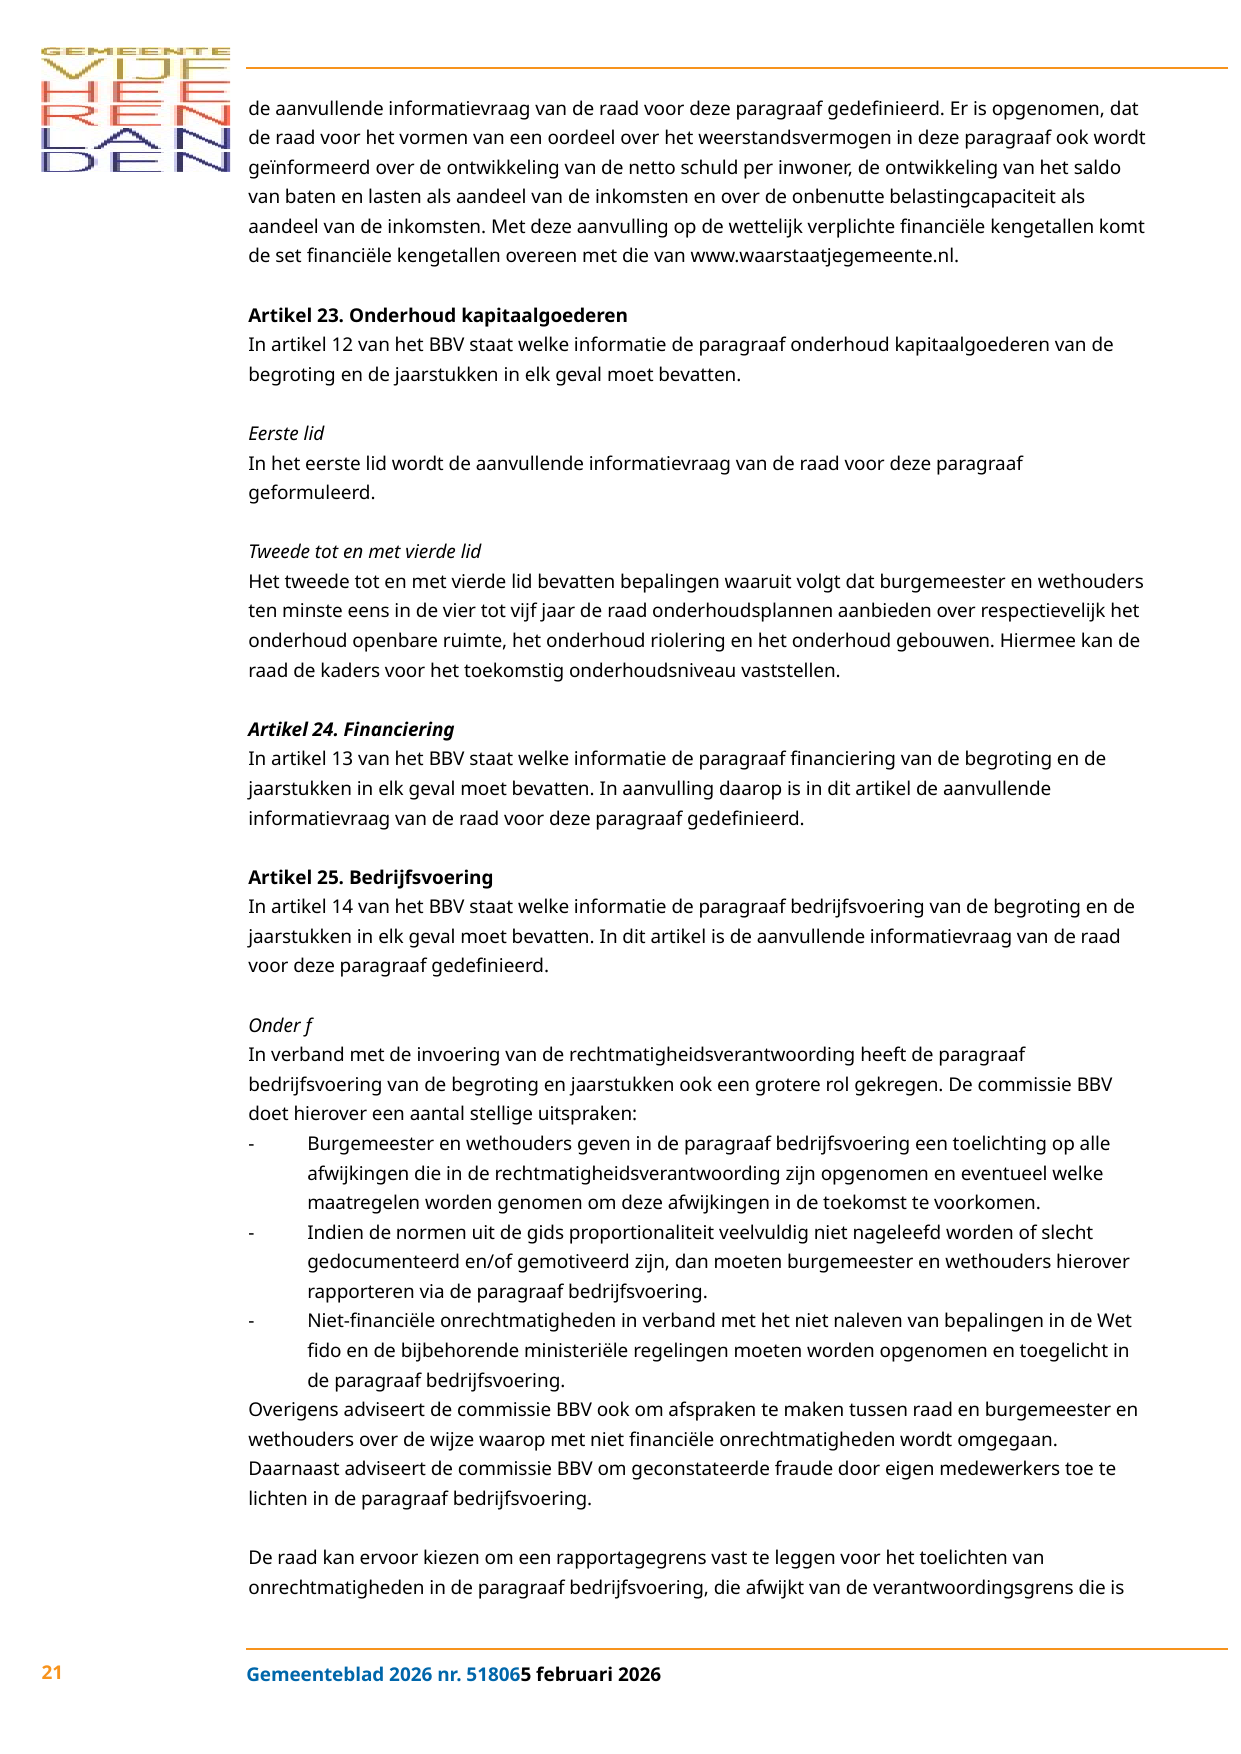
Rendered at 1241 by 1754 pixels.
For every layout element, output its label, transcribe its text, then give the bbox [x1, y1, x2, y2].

list Burgemeester en wethouders geven in de paragraaf bedrijfsvoering een toelichting op alle afwijkingen die in de rechtmatigheidsverantwoording zijn opgenomen en eventueel welke maatregelen worden genomen om deze afwijkingen in de toekomst te voorkomen. [248, 1130, 1152, 1215]
list Indien de normen uit de gids proportionaliteit veelvuldig niet nageleefd worden of slecht gedocumenteerd en/of gemotiveerd zijn, dan moeten burgemeester en wethouders hierover rapporteren via de paragraaf bedrijfsvoering. [248, 1219, 1152, 1304]
text Artikel 23. Onderhoud kapitaalgoederen [248, 302, 1152, 328]
text In verband met de invoering van de rechtmatigheidsverantwoording heeft de paragraaf bedrijfsvoering van de begroting en jaarstukken ook een grotere rol gekregen. De commissie BBV doet hierover een aantal stellige uitspraken: [248, 1041, 1152, 1126]
text Artikel 24. Financiering [248, 716, 1152, 742]
text Overigens adviseert de commissie BBV ook om afspraken te maken tussen raad en burgemeester en wethouders over de wijze waarop met niet financiële onrechtmatigheden wordt omgegaan. Daarnaast adviseert de commissie BBV om geconstateerde fraude door eigen medewerkers toe te lichten in de paragraaf bedrijfsvoering. [248, 1396, 1152, 1511]
text Het tweede tot en met vierde lid bevatten bepalingen waaruit volgt dat burgemeester en wethouders ten minste eens in de vier tot vijf jaar de raad onderhoudsplannen aanbieden over respectievelijk het onderhoud openbare ruimte, het onderhoud riolering en het onderhoud gebouwen. Hiermee kan de raad de kaders voor het toekomstig onderhoudsniveau vaststellen. [248, 568, 1152, 683]
text De raad kan ervoor kiezen om een rapportagegrens vast te leggen voor het toelichten van onrechtmatigheden in de paragraaf bedrijfsvoering, die afwijkt van de verantwoordingsgrens die is [248, 1544, 1152, 1600]
text Tweede tot en met vierde lid [248, 538, 1152, 564]
text In artikel 13 van het BBV staat welke informatie de paragraaf financiering van de begroting en de jaarstukken in elk geval moet bevatten. In aanvulling daarop is in dit artikel de aanvullende informatievraag van de raad voor deze paragraaf gedefinieerd. [248, 746, 1152, 831]
text In artikel 14 van het BBV staat welke informatie de paragraaf bedrijfsvoering van de begroting en de jaarstukken in elk geval moet bevatten. In dit artikel is de aanvullende informatievraag van de raad voor deze paragraaf gedefinieerd. [248, 893, 1152, 978]
picture [41, 47, 231, 172]
text In het eerste lid wordt de aanvullende informatievraag van de raad voor deze paragraaf geformuleerd. [248, 450, 1152, 505]
text Artikel 25. Bedrijfsvoering [248, 864, 1152, 890]
text In artikel 12 van het BBV staat welke informatie de paragraaf onderhoud kapitaalgoederen van de begroting en de jaarstukken in elk geval moet bevatten. [248, 331, 1152, 387]
list Niet-financiële onrechtmatigheden in verband met het niet naleven van bepalingen in de Wet fido en de bijbehorende ministeriële regelingen moeten worden opgenomen en toegelicht in de paragraaf bedrijfsvoering. [248, 1308, 1152, 1393]
text Eerste lid [248, 420, 1152, 446]
text de aanvullende informatievraag van de raad voor deze paragraaf gedefinieerd. Er is opgenomen, dat de raad voor het vormen van een oordeel over het weerstandsvermogen in deze paragraaf ook wordt geïnformeerd over de ontwikkeling van de netto schuld per inwoner, de ontwikkeling van het saldo van baten en lasten als aandeel van de inkomsten en over de onbenutte belastingcapaciteit als aandeel van de inkomsten. Met deze aanvulling op de wettelijk verplichte financiële kengetallen komt de set financiële kengetallen overeen met die van www.waarstaatjegemeente.nl. [248, 95, 1152, 268]
text Onder f [248, 1012, 1152, 1038]
